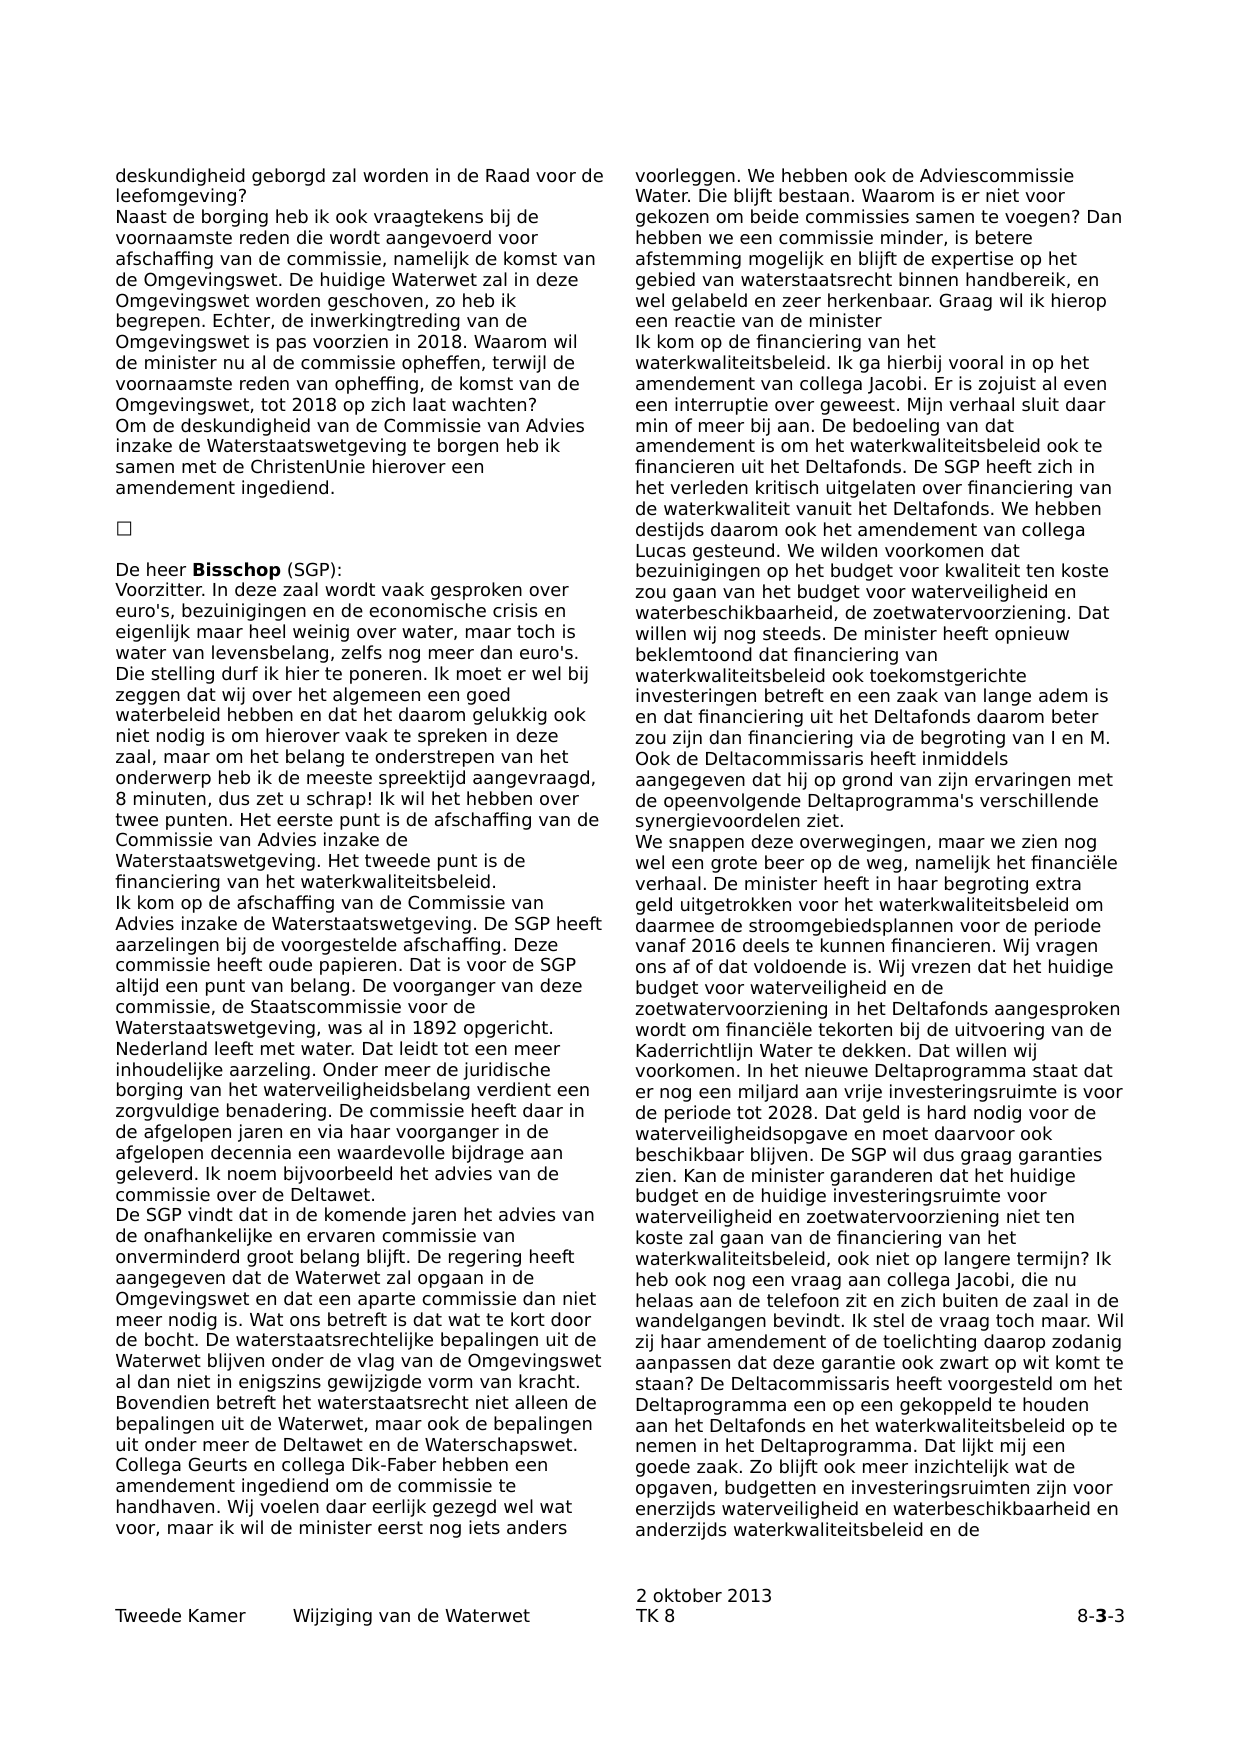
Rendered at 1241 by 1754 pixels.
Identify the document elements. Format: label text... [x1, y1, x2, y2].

text Om de deskundigheid van de Commissie van Advies inzake de Waterstaatswetgeving te borgen heb ik samen met de ChristenUnie hierover een amendement ingediend. [115, 415, 605, 499]
text De SGP vindt dat in de komende jaren het advies van de onafhankelijke en ervaren commissie van onverminderd groot belang blijft. De regering heeft aangegeven dat de Waterwet zal opgaan in de Omgevingswet en dat een aparte commissie dan niet meer nodig is. Wat ons betreft is dat wat te kort door de bocht. De waterstaatsrechtelijke bepalingen uit de Waterwet blijven onder de vlag van de Omgevingswet al dan niet in enigszins gewijzigde vorm van kracht. Bovendien betreft het waterstaatsrecht niet alleen de bepalingen uit de Waterwet, maar ook de bepalingen uit onder meer de Deltawet en de Waterschapswet. [115, 1205, 605, 1455]
text Ik kom op de afschaffing van de Commissie van Advies inzake de Waterstaatswetgeving. De SGP heeft aarzelingen bij de voorgestelde afschaffing. Deze commissie heeft oude papieren. Dat is voor de SGP altijd een punt van belang. De voorganger van deze commissie, de Staatscommissie voor de Waterstaatswetgeving, was al in 1892 opgericht. Nederland leeft met water. Dat leidt tot een meer inhoudelijke aarzeling. Onder meer de juridische borging van het waterveiligheidsbelang verdient een zorgvuldige benadering. De commissie heeft daar in de afgelopen jaren en via haar voorganger in de afgelopen decennia een waardevolle bijdrage aan geleverd. Ik noem bijvoorbeeld het advies van de commissie over de Deltawet. [115, 893, 605, 1205]
text Voorzitter. In deze zaal wordt vaak gesproken over euro's, bezuinigingen en de economische crisis en eigenlijk maar heel weinig over water, maar toch is water van levensbelang, zelfs nog meer dan euro's. Die stelling durf ik hier te poneren. Ik moet er wel bij zeggen dat wij over het algemeen een goed waterbeleid hebben en dat het daarom gelukkig ook niet nodig is om hierover vaak te spreken in deze zaal, maar om het belang te onderstrepen van het onderwerp heb ik de meeste spreektijd aangevraagd, 8 minuten, dus zet u schrap! Ik wil het hebben over twee punten. Het eerste punt is de afschaffing van de Commissie van Advies inzake de Waterstaatswetgeving. Het tweede punt is de financiering van het waterkwaliteitsbeleid. [115, 580, 605, 893]
text voorleggen. We hebben ook de Adviescommissie Water. Die blijft bestaan. Waarom is er niet voor gekozen om beide commissies samen te voegen? Dan hebben we een commissie minder, is betere afstemming mogelijk en blijft de expertise op het gebied van waterstaatsrecht binnen handbereik, en wel gelabeld en zeer herkenbaar. Graag wil ik hierop een reactie van de minister [635, 165, 1125, 332]
text Collega Geurts en collega Dik-Faber hebben een amendement ingediend om de commissie te handhaven. Wij voelen daar eerlijk gezegd wel wat voor, maar ik wil de minister eerst nog iets anders [115, 1455, 605, 1538]
text Ik kom op de financiering van het waterkwaliteitsbeleid. Ik ga hierbij vooral in op het amendement van collega Jacobi. Er is zojuist al even een interruptie over geweest. Mijn verhaal sluit daar min of meer bij aan. De bedoeling van dat amendement is om het waterkwaliteitsbeleid ook te financieren uit het Deltafonds. De SGP heeft zich in het verleden kritisch uitgelaten over financiering van de waterkwaliteit vanuit het Deltafonds. We hebben destijds daarom ook het amendement van collega Lucas gesteund. We wilden voorkomen dat bezuinigingen op het budget voor kwaliteit ten koste zou gaan van het budget voor waterveiligheid en waterbeschikbaarheid, de zoetwatervoorziening. Dat willen wij nog steeds. De minister heeft opnieuw beklemtoond dat financiering van waterkwaliteitsbeleid ook toekomstgerichte investeringen betreft en een zaak van lange adem is en dat financiering uit het Deltafonds daarom beter zou zijn dan financiering via de begroting van I en M. Ook de Deltacommissaris heeft inmiddels aangegeven dat hij op grond van zijn ervaringen met de opeenvolgende Deltaprogramma's verschillende synergievoordelen ziet. [635, 332, 1125, 832]
text De heer Bisschop (SGP): [115, 559, 605, 580]
text deskundigheid geborgd zal worden in de Raad voor de leefomgeving? [115, 165, 605, 207]
text Naast de borging heb ik ook vraagtekens bij de voornaamste reden die wordt aangevoerd voor afschaffing van de commissie, namelijk de komst van de Omgevingswet. De huidige Waterwet zal in deze Omgevingswet worden geschoven, zo heb ik begrepen. Echter, de inwerkingtreding van de Omgevingswet is pas voorzien in 2018. Waarom wil de minister nu al de commissie opheffen, terwijl de voornaamste reden van opheffing, de komst van de Omgevingswet, tot 2018 op zich laat wachten? [115, 207, 605, 415]
text We snappen deze overwegingen, maar we zien nog wel een grote beer op de weg, namelijk het financiële verhaal. De minister heeft in haar begroting extra geld uitgetrokken voor het waterkwaliteitsbeleid om daarmee de stroomgebiedsplannen voor de periode vanaf 2016 deels te kunnen financieren. Wij vragen ons af of dat voldoende is. Wij vrezen dat het huidige budget voor waterveiligheid en de zoetwatervoorziening in het Deltafonds aangesproken wordt om financiële tekorten bij de uitvoering van de Kaderrichtlijn Water te dekken. Dat willen wij voorkomen. In het nieuwe Deltaprogramma staat dat er nog een miljard aan vrije investeringsruimte is voor de periode tot 2028. Dat geld is hard nodig voor de waterveiligheidsopgave en moet daarvoor ook beschikbaar blijven. De SGP wil dus graag garanties zien. Kan de minister garanderen dat het huidige budget en de huidige investeringsruimte voor waterveiligheid en zoetwatervoorziening niet ten koste zal gaan van de financiering van het waterkwaliteitsbeleid, ook niet op langere termijn? Ik heb ook nog een vraag aan collega Jacobi, die nu helaas aan de telefoon zit en zich buiten de zaal in de wandelgangen bevindt. Ik stel de vraag toch maar. Wil zij haar amendement of de toelichting daarop zodanig aanpassen dat deze garantie ook zwart op wit komt te staan? De Deltacommissaris heeft voorgesteld om het Deltaprogramma een op een gekoppeld te houden aan het Deltafonds en het waterkwaliteitsbeleid op te nemen in het Deltaprogramma. Dat lijkt mij een goede zaak. Zo blijft ook meer inzichtelijk wat de opgaven, budgetten en investeringsruimten zijn voor enerzijds waterveiligheid en waterbeschikbaarheid en anderzijds waterkwaliteitsbeleid en de [635, 832, 1125, 1540]
text ⬜ [115, 519, 605, 539]
